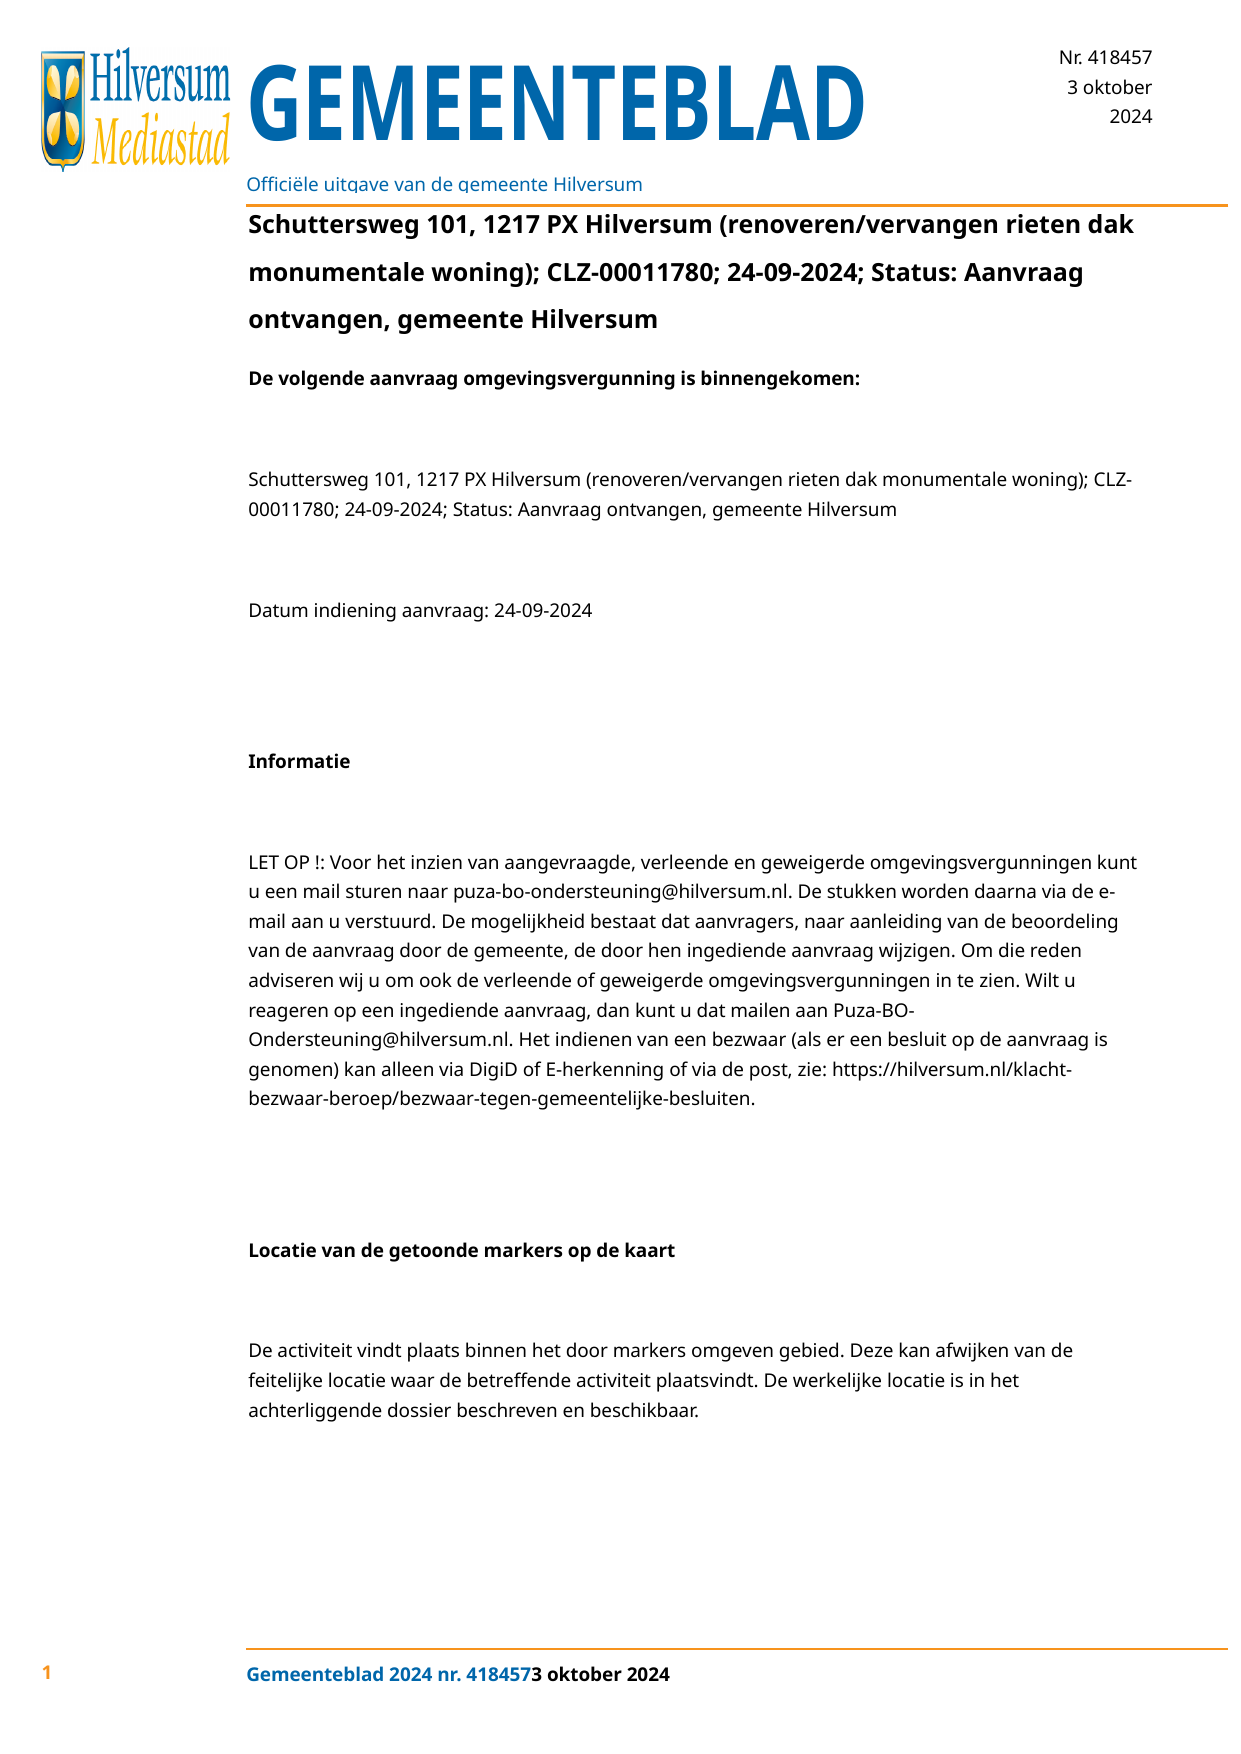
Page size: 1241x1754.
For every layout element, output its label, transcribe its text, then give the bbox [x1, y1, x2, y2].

text De activiteit vindt plaats binnen het door markers omgeven gebied. Deze kan afwijken van de feitelijke locatie waar de betreffende activiteit plaatsvindt. De werkelijke locatie is in het achterliggende dossier beschreven en beschikbaar. [248, 1338, 1152, 1422]
text LET OP !: Voor het inzien van aangevraagde, verleende en geweigerde omgevingsvergunningen kunt u een mail sturen naar puza-bo-ondersteuning@hilversum.nl. De stukken worden daarna via de e-mail aan u verstuurd. De mogelijkheid bestaat dat aanvragers, naar aanleiding van de beoordeling van de aanvraag door de gemeente, de door hen ingediende aanvraag wijzigen. Om die reden adviseren wij u om ook de verleende of geweigerde omgevingsvergunningen in te zien. Wilt u reageren op een ingediende aanvraag, dan kunt u dat mailen aan Puza-BO-Ondersteuning@hilversum.nl. Het indienen van een bezwaar (als er een besluit op de aanvraag is genomen) kan alleen via DigiD of E-herkenning of via de post, zie: https://hilversum.nl/klacht-bezwaar-beroep/bezwaar-tegen-gemeentelijke-besluiten. [248, 849, 1152, 1111]
picture [41, 47, 231, 172]
text Schuttersweg 101, 1217 PX Hilversum (renoveren/vervangen rieten dak monumentale woning); CLZ-00011780; 24-09-2024; Status: Aanvraag ontvangen, gemeente Hilversum [248, 207, 1152, 336]
text Schuttersweg 101, 1217 PX Hilversum (renoveren/vervangen rieten dak monumentale woning); CLZ-00011780; 24-09-2024; Status: Aanvraag ontvangen, gemeente Hilversum [248, 466, 1152, 522]
text De volgende aanvraag omgevingsvergunning is binnengekomen: [248, 366, 1152, 391]
text Informatie [248, 748, 1152, 774]
text Datum indiening aanvraag: 24-09-2024 [248, 597, 1152, 622]
text Locatie van de getoonde markers op de kaart [248, 1237, 1152, 1262]
